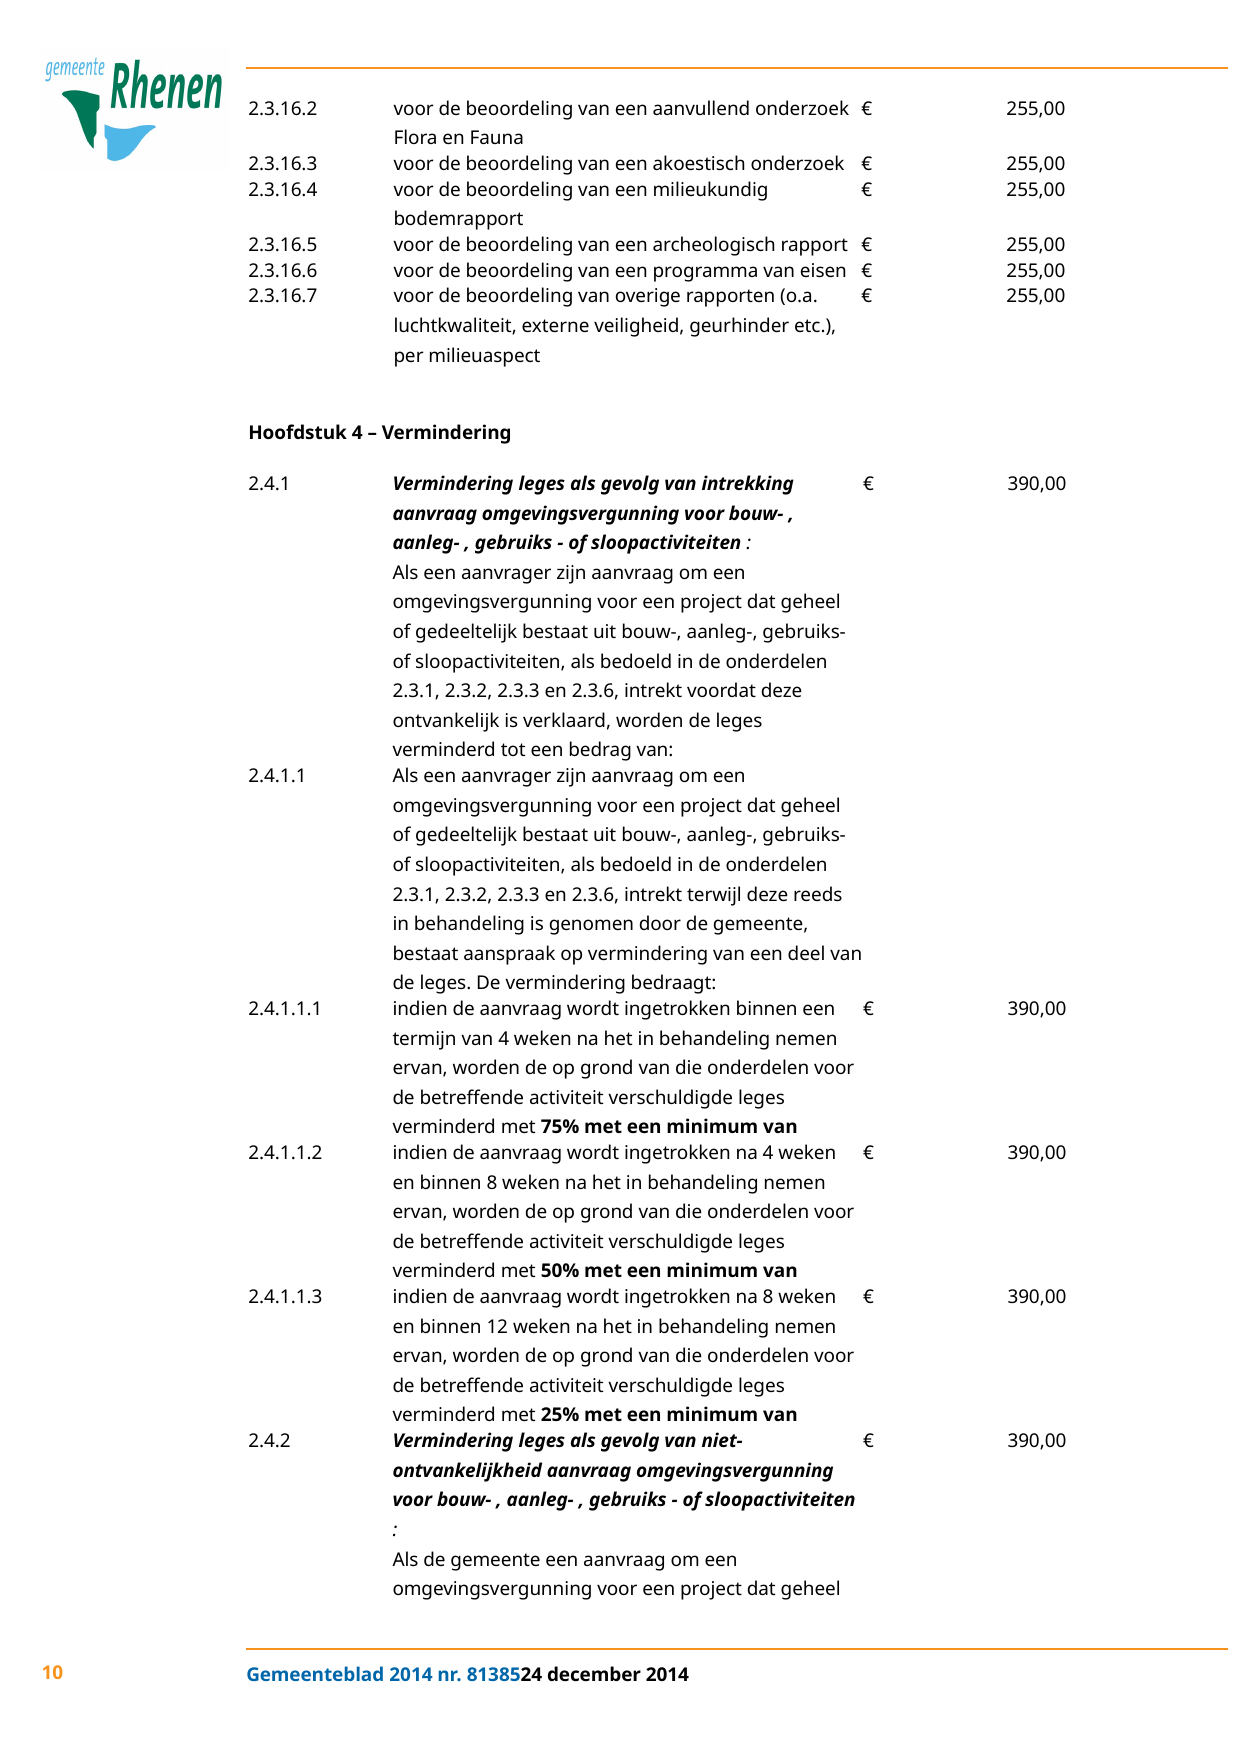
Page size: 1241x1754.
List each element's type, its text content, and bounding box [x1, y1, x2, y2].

table_cell 255,00 [1006, 176, 1152, 231]
table_cell € [861, 283, 1006, 367]
table_cell 2.3.16.4 [248, 176, 393, 231]
table_cell 390,00 [1007, 1428, 1152, 1601]
table_cell € [861, 231, 1006, 257]
table_cell € [861, 176, 1006, 231]
table_cell voor de beoordeling van een programma van eisen [393, 257, 861, 283]
table_cell 390,00 [1007, 995, 1152, 1139]
table_cell € [863, 1283, 1007, 1427]
table_cell 2.3.16.5 [248, 231, 393, 257]
table_cell 2.3.16.6 [248, 257, 393, 283]
table_cell voor de beoordeling van een milieukundig bodemrapport [393, 176, 861, 231]
table_cell voor de beoordeling van een aanvullend onderzoek Flora en Fauna [393, 95, 861, 150]
table_cell indien de aanvraag wordt ingetrokken binnen een termijn van 4 weken na het in behandeling nemen ervan, worden de op grond van die onderdelen voor de betreffende activiteit verschuldigde leges verminderd met 75% met een minimum van [392, 995, 863, 1139]
table_cell 255,00 [1006, 150, 1152, 176]
table_cell indien de aanvraag wordt ingetrokken na 8 weken en binnen 12 weken na het in behandeling nemen ervan, worden de op grond van die onderdelen voor de betreffende activiteit verschuldigde leges verminderd met 25% met een minimum van [392, 1283, 863, 1427]
table_cell [1007, 445, 1152, 470]
table_cell € [863, 1428, 1007, 1601]
table_cell 2.4.1.1.1 [248, 995, 392, 1139]
table_cell Vermindering leges als gevolg van niet-ontvankelijkheid aanvraag omgevingsvergunning voor bouw- , aanleg- , gebruiks - of sloopactiviteiten : Als de gemeente een aanvraag om een omgevingsvergunning voor een project dat geheel [392, 1428, 863, 1601]
table_cell Vermindering leges als gevolg van intrekking aanvraag omgevingsvergunning voor bouw- , aanleg- , gebruiks - of sloopactiviteiten : Als een aanvrager zijn aanvraag om een omgevingsvergunning voor een project dat geheel of gedeeltelijk bestaat uit bouw-, aanleg-, gebruiks- of sloopactiviteiten, als bedoeld in de onderdelen 2.3.1, 2.3.2, 2.3.3 en 2.3.6, intrekt voordat deze ontvankelijk is verklaard, worden de leges verminderd tot een bedrag van: [392, 470, 863, 762]
table_cell € [861, 257, 1006, 283]
table_cell € [863, 470, 1007, 762]
table_cell indien de aanvraag wordt ingetrokken na 4 weken en binnen 8 weken na het in behandeling nemen ervan, worden de op grond van die onderdelen voor de betreffende activiteit verschuldigde leges verminderd met 50% met een minimum van [392, 1139, 863, 1283]
table_cell € [863, 1139, 1007, 1283]
picture [41, 47, 231, 172]
table_cell 2.3.16.3 [248, 150, 393, 176]
table_cell 2.4.1.1 [248, 763, 392, 995]
table_cell 255,00 [1006, 231, 1152, 257]
table_cell 2.4.1.1.2 [248, 1139, 392, 1283]
table_cell voor de beoordeling van een akoestisch onderzoek [393, 150, 861, 176]
table_cell [863, 445, 1007, 470]
table_header Hoofdstuk 4 – Vermindering [248, 419, 1152, 445]
table_cell € [861, 150, 1006, 176]
table_cell 2.4.1 [248, 470, 392, 762]
table_cell 2.4.1.1.3 [248, 1283, 392, 1427]
table_cell 390,00 [1007, 1139, 1152, 1283]
table_cell [392, 445, 863, 470]
table_cell € [861, 95, 1006, 150]
table_cell voor de beoordeling van een archeologisch rapport [393, 231, 861, 257]
table_cell 255,00 [1006, 95, 1152, 150]
table_cell [248, 445, 392, 470]
table_cell 2.3.16.7 [248, 283, 393, 367]
table_cell 390,00 [1007, 470, 1152, 762]
table_cell 390,00 [1007, 1283, 1152, 1427]
table_cell 255,00 [1006, 283, 1152, 367]
table_cell 255,00 [1006, 257, 1152, 283]
table_cell 2.4.2 [248, 1428, 392, 1601]
table_cell Als een aanvrager zijn aanvraag om een omgevingsvergunning voor een project dat geheel of gedeeltelijk bestaat uit bouw-, aanleg-, gebruiks- of sloopactiviteiten, als bedoeld in de onderdelen 2.3.1, 2.3.2, 2.3.3 en 2.3.6, intrekt terwijl deze reeds in behandeling is genomen door de gemeente, bestaat aanspraak op vermindering van een deel van de leges. De vermindering bedraagt: [392, 763, 863, 995]
table_cell 2.3.16.2 [248, 95, 393, 150]
table_cell € [863, 995, 1007, 1139]
table_cell [1007, 763, 1152, 995]
table_cell voor de beoordeling van overige rapporten (o.a. luchtkwaliteit, externe veiligheid, geurhinder etc.), per milieuaspect [393, 283, 861, 367]
table_cell [863, 763, 1007, 995]
